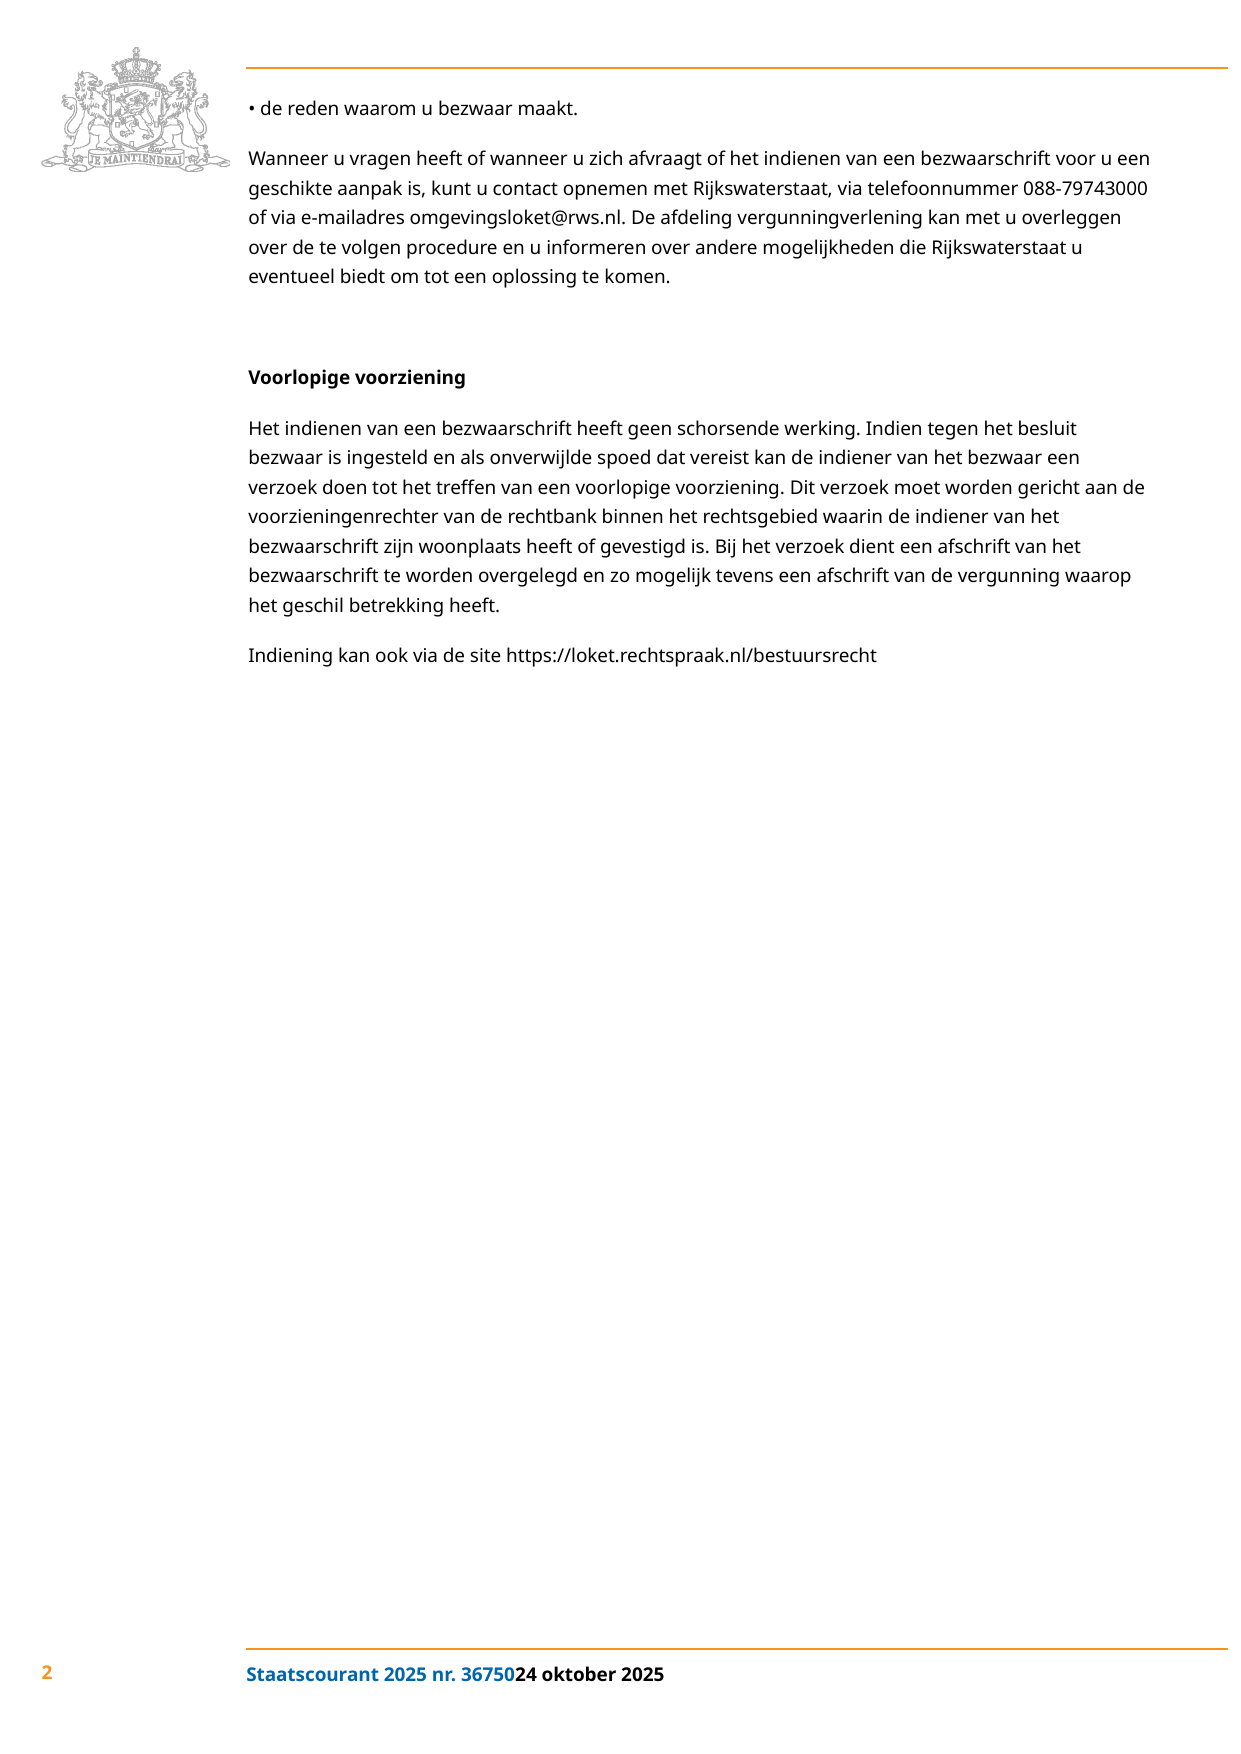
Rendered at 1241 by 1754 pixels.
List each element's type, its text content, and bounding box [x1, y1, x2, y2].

text Indiening kan ook via de site https://loket.rechtspraak.nl/bestuursrecht [248, 643, 1152, 668]
text Het indienen van een bezwaarschrift heeft geen schorsende werking. Indien tegen het besluit bezwaar is ingesteld en als onverwijlde spoed dat vereist kan de indiener van het bezwaar een verzoek doen tot het treffen van een voorlopige voorziening. Dit verzoek moet worden gericht aan de voorzieningenrechter van de rechtbank binnen het rechtsgebied waarin de indiener van het bezwaarschrift zijn woonplaats heeft of gevestigd is. Bij het verzoek dient een afschrift van het bezwaarschrift te worden overgelegd en zo mogelijk tevens een afschrift van de vergunning waarop het geschil betrekking heeft. [248, 415, 1152, 618]
text Wanneer u vragen heeft of wanneer u zich afvraagt of het indienen van een bezwaarschrift voor u een geschikte aanpak is, kunt u contact opnemen met Rijkswaterstaat, via telefoonnummer 088-79743000 of via e-mailadres omgevingsloket@rws.nl. De afdeling vergunningverlening kan met u overleggen over de te volgen procedure en u informeren over andere mogelijkheden die Rijkswaterstaat u eventueel biedt om tot een oplossing te komen. [248, 145, 1152, 289]
text • de reden waarom u bezwaar maakt. [248, 95, 1152, 121]
picture [41, 47, 231, 172]
text Voorlopige voorziening [248, 364, 1152, 390]
